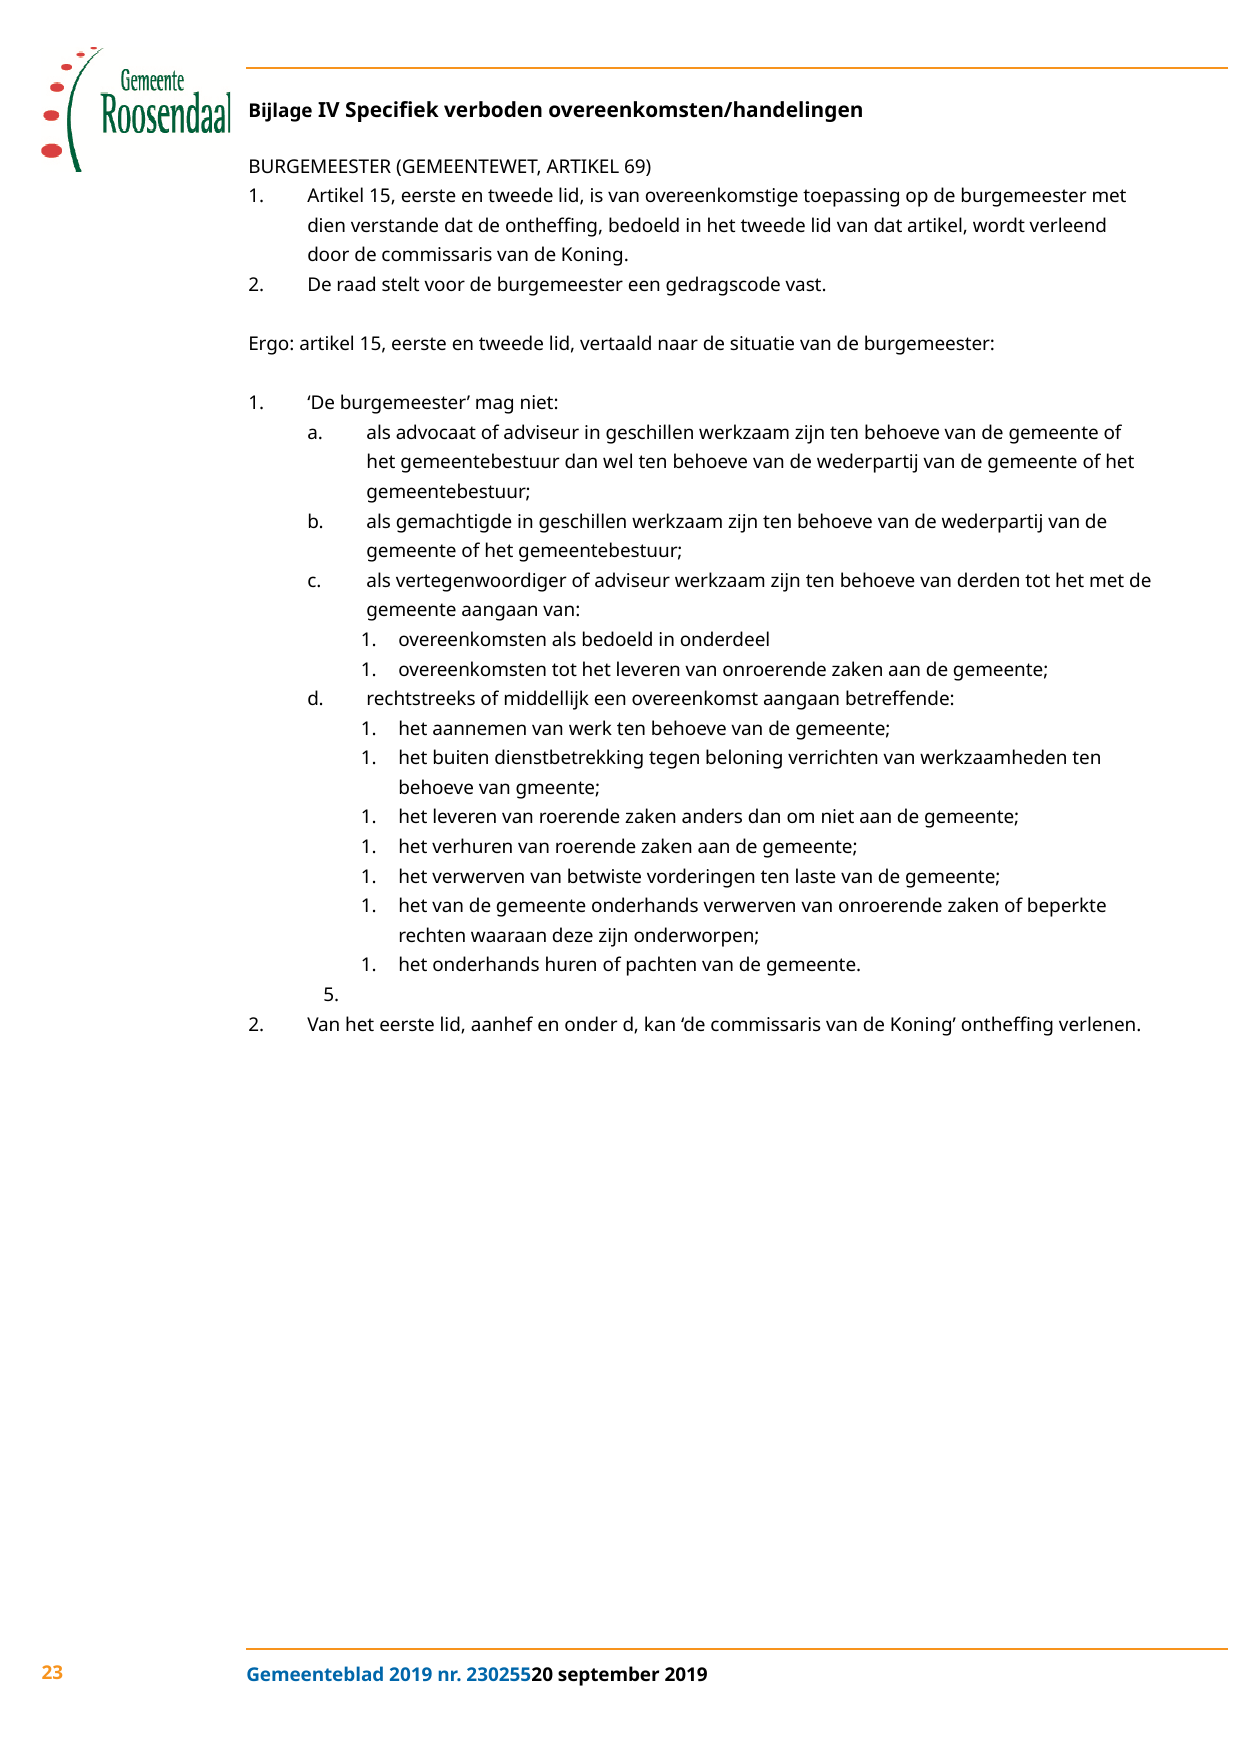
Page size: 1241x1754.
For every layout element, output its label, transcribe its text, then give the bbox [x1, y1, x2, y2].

list overeenkomsten als bedoeld in onderdeel [361, 626, 1152, 652]
list het aannemen van werk ten behoeve van de gemeente; [361, 715, 1152, 741]
text BURGEMEESTER (GEMEENTEWET, ARTIKEL 69) [248, 153, 1152, 179]
list het leveren van roerende zaken anders dan om niet aan de gemeente; [361, 804, 1152, 829]
text Bijlage IV Specifiek verboden overeenkomsten/handelingen [248, 95, 1152, 123]
list het verwerven van betwiste vorderingen ten laste van de gemeente; [361, 863, 1152, 889]
list het buiten dienstbetrekking tegen beloning verrichten van werkzaamheden ten behoeve van gmeente; [361, 744, 1152, 800]
list De raad stelt voor de burgemeester een gedragscode vast. [248, 271, 1152, 297]
list het verhuren van roerende zaken aan de gemeente; [361, 833, 1152, 859]
text Ergo: artikel 15, eerste en tweede lid, vertaald naar de situatie van de burgemeester: [248, 330, 1152, 356]
list als gemachtigde in geschillen werkzaam zijn ten behoeve van de wederpartij van de gemeente of het gemeentebestuur; [307, 508, 1152, 563]
list ‘De burgemeester’ mag niet: [248, 389, 1152, 415]
list het van de gemeente onderhands verwerven van onroerende zaken of beperkte rechten waaraan deze zijn onderworpen; [361, 892, 1152, 948]
list overeenkomsten tot het leveren van onroerende zaken aan de gemeente; [361, 656, 1152, 682]
list als advocaat of adviseur in geschillen werkzaam zijn ten behoeve van de gemeente of het gemeentebestuur dan wel ten behoeve van de wederpartij van de gemeente of het gemeentebestuur; [307, 419, 1152, 504]
list Van het eerste lid, aanhef en onder d, kan ‘de commissaris van de Koning’ ontheffing verlenen. [248, 1011, 1152, 1037]
picture [41, 47, 231, 172]
list het onderhands huren of pachten van de gemeente. [361, 952, 1152, 977]
list Artikel 15, eerste en tweede lid, is van overeenkomstige toepassing op de burgemeester met dien verstande dat de ontheffing, bedoeld in het tweede lid van dat artikel, wordt verleend door de commissaris van de Koning. [248, 182, 1152, 267]
list rechtstreeks of middellijk een overeenkomst aangaan betreffende: [307, 685, 1152, 711]
list als vertegenwoordiger of adviseur werkzaam zijn ten behoeve van derden tot het met de gemeente aangaan van: [307, 567, 1152, 622]
